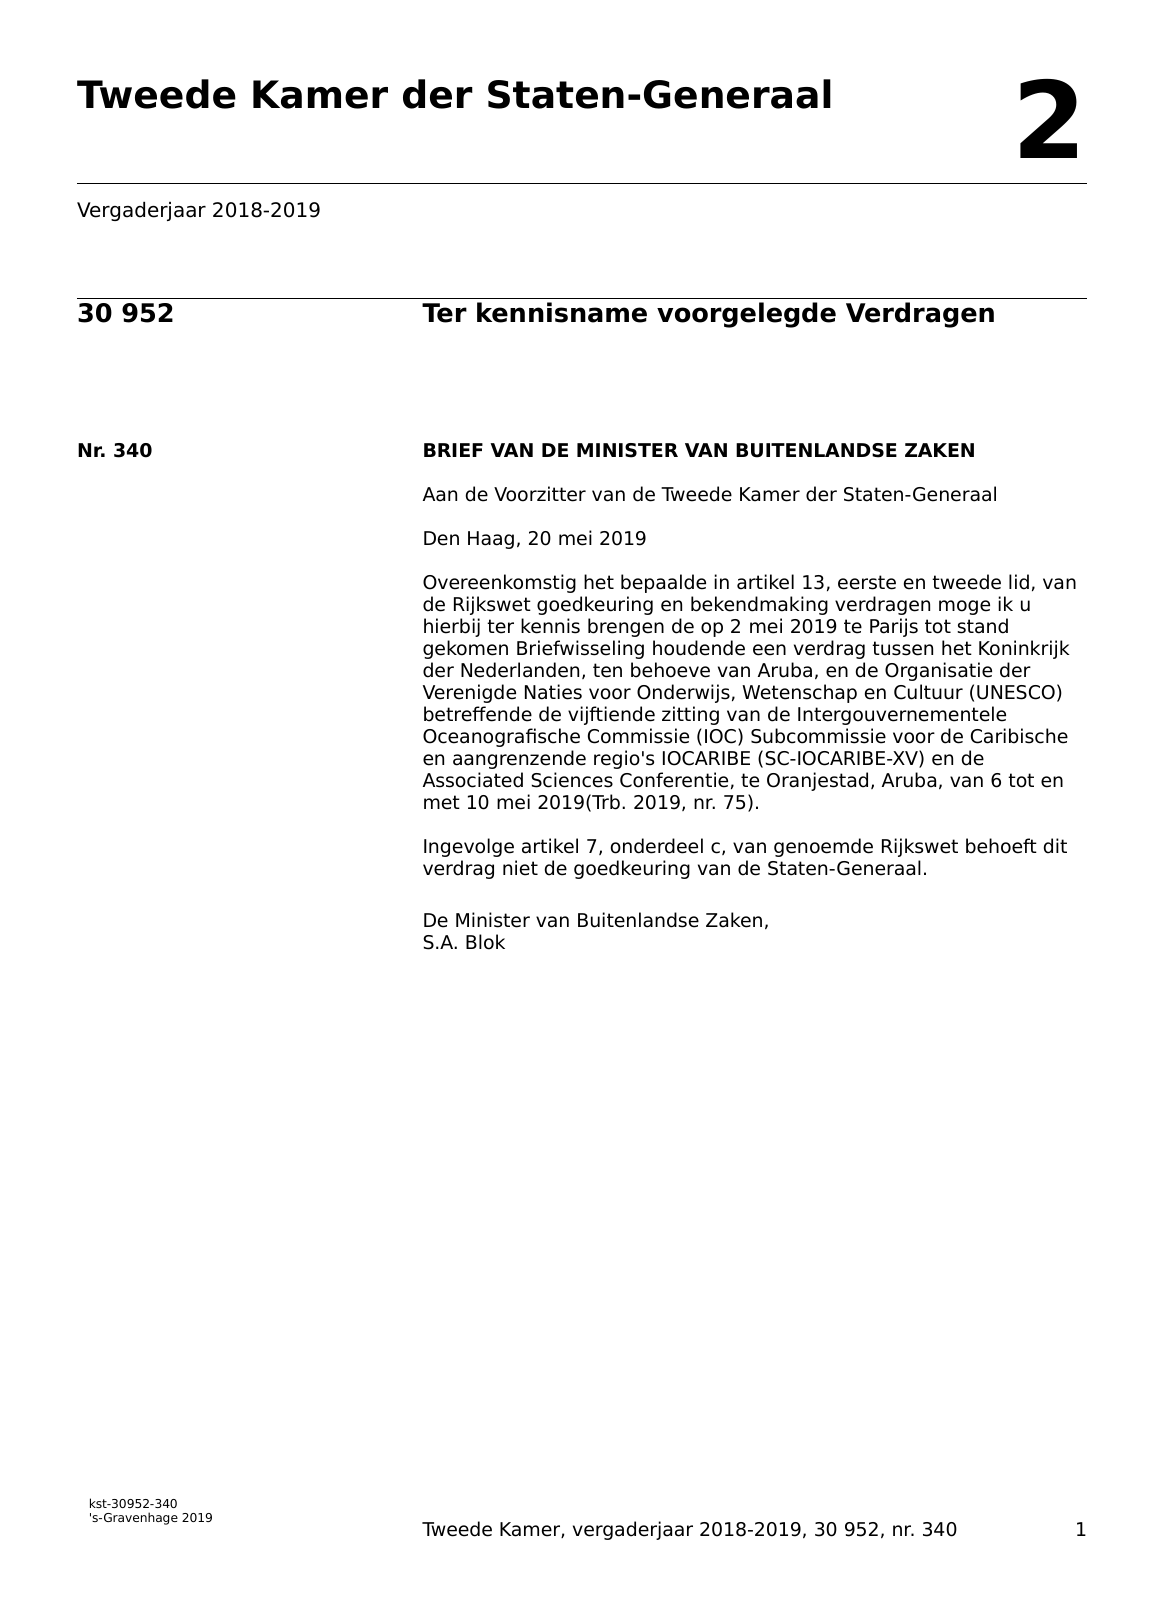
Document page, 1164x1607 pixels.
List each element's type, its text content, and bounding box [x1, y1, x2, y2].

text 's-Gravenhage 2019 [88, 1511, 323, 1525]
subtitle Nr. 340 BRIEF VAN DE MINISTER VAN BUITENLANDSE ZAKEN [77, 440, 1087, 462]
table_header Tweede Kamer der Staten-Generaal [77, 59, 886, 183]
subtitle 30 952 Ter kennisname voorgelegde Verdragen [77, 299, 1087, 329]
table_header 2 [886, 59, 1087, 183]
text Den Haag, 20 mei 2019 [422, 528, 1087, 550]
text Ingevolge artikel 7, onderdeel c, van genoemde Rijkswet behoeft dit verdrag niet de goedkeuring van de Staten-Generaal. [422, 836, 1087, 880]
text kst-30952-340 [88, 1497, 323, 1511]
table_cell Vergaderjaar 2018-2019 [77, 184, 1087, 298]
text De Minister van Buitenlandse Zaken, S.A. Blok [422, 910, 1087, 954]
text Aan de Voorzitter van de Tweede Kamer der Staten-Generaal [422, 484, 1087, 506]
text Overeenkomstig het bepaalde in artikel 13, eerste en tweede lid, van de Rijkswet goedkeuring en bekendmaking verdragen moge ik u hierbij ter kennis brengen de op 2 mei 2019 te Parijs tot stand gekomen Briefwisseling houdende een verdrag tussen het Koninkrijk der Nederlanden, ten behoeve van Aruba, en de Organisatie der Verenigde Naties voor Onderwijs, Wetenschap en Cultuur (UNESCO) betreffende de vijftiende zitting van de Intergouvernementele Oceanografische Commissie (IOC) Subcommissie voor de Caribische en aangrenzende regio's IOCARIBE (SC-IOCARIBE-XV) en de Associated Sciences Conferentie, te Oranjestad, Aruba, van 6 tot en met 10 mei 2019(Trb. 2019, nr. 75). [422, 572, 1087, 814]
